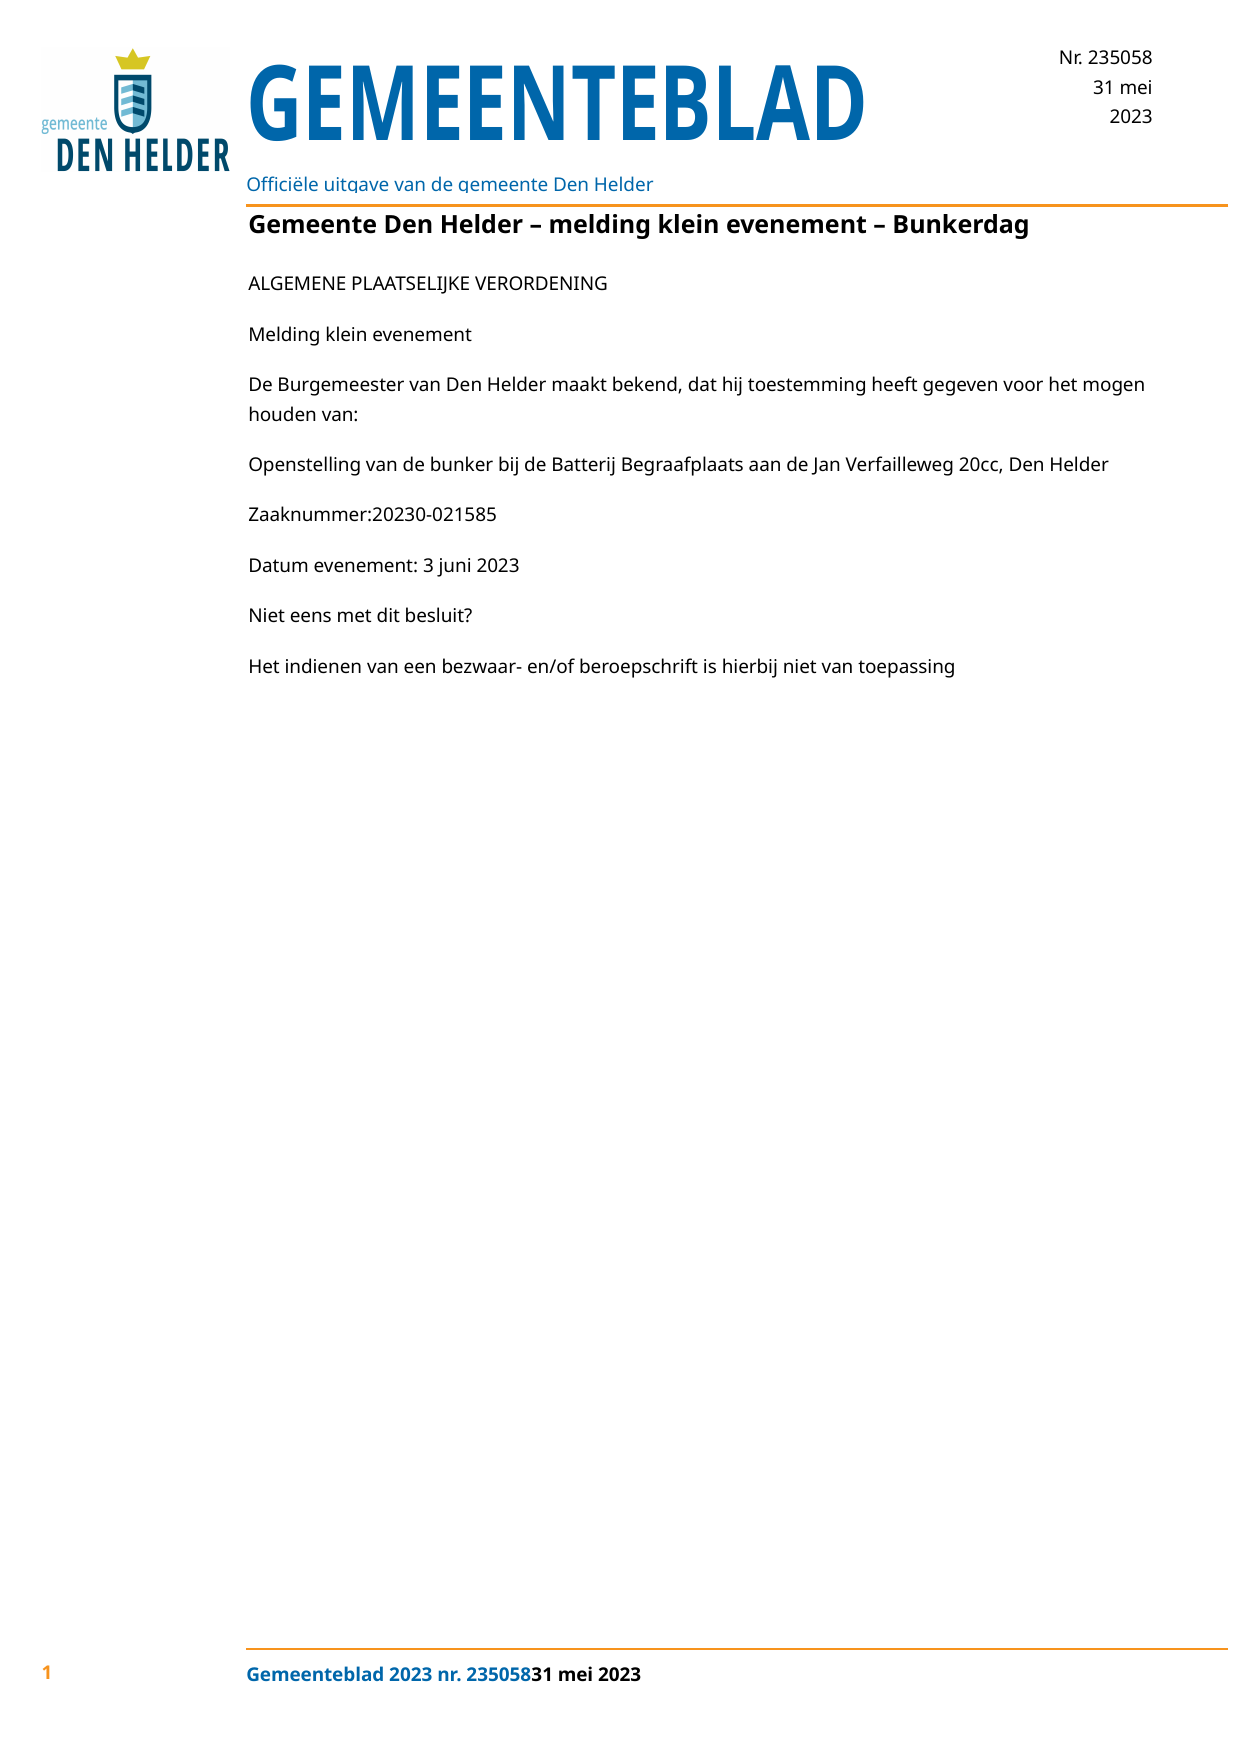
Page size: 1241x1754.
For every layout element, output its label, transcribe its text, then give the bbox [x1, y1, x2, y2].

text Openstelling van de bunker bij de Batterij Begraafplaats aan de Jan Verfailleweg 20cc, Den Helder [248, 451, 1152, 477]
picture [220, 160, 224, 172]
text Zaaknummer:20230-021585 [248, 502, 1152, 527]
picture [100, 154, 106, 172]
text De Burgemeester van Den Helder maakt bekend, dat hij toestemming heeft gegeven voor het mogen houden van: [248, 371, 1152, 426]
picture [182, 144, 187, 165]
picture [130, 157, 135, 172]
picture [63, 144, 68, 165]
text Gemeente Den Helder – melding klein evenement – Bunkerdag [248, 207, 1152, 241]
picture [41, 47, 231, 172]
text Datum evenement: 3 juni 2023 [248, 552, 1152, 578]
text ALGEMENE PLAATSELIJKE VERORDENING [248, 270, 1152, 296]
text Melding klein evenement [248, 321, 1152, 346]
text Niet eens met dit besluit? [248, 602, 1152, 628]
text Het indienen van een bezwaar- en/of beroepschrift is hierbij niet van toepassing [248, 653, 1152, 678]
